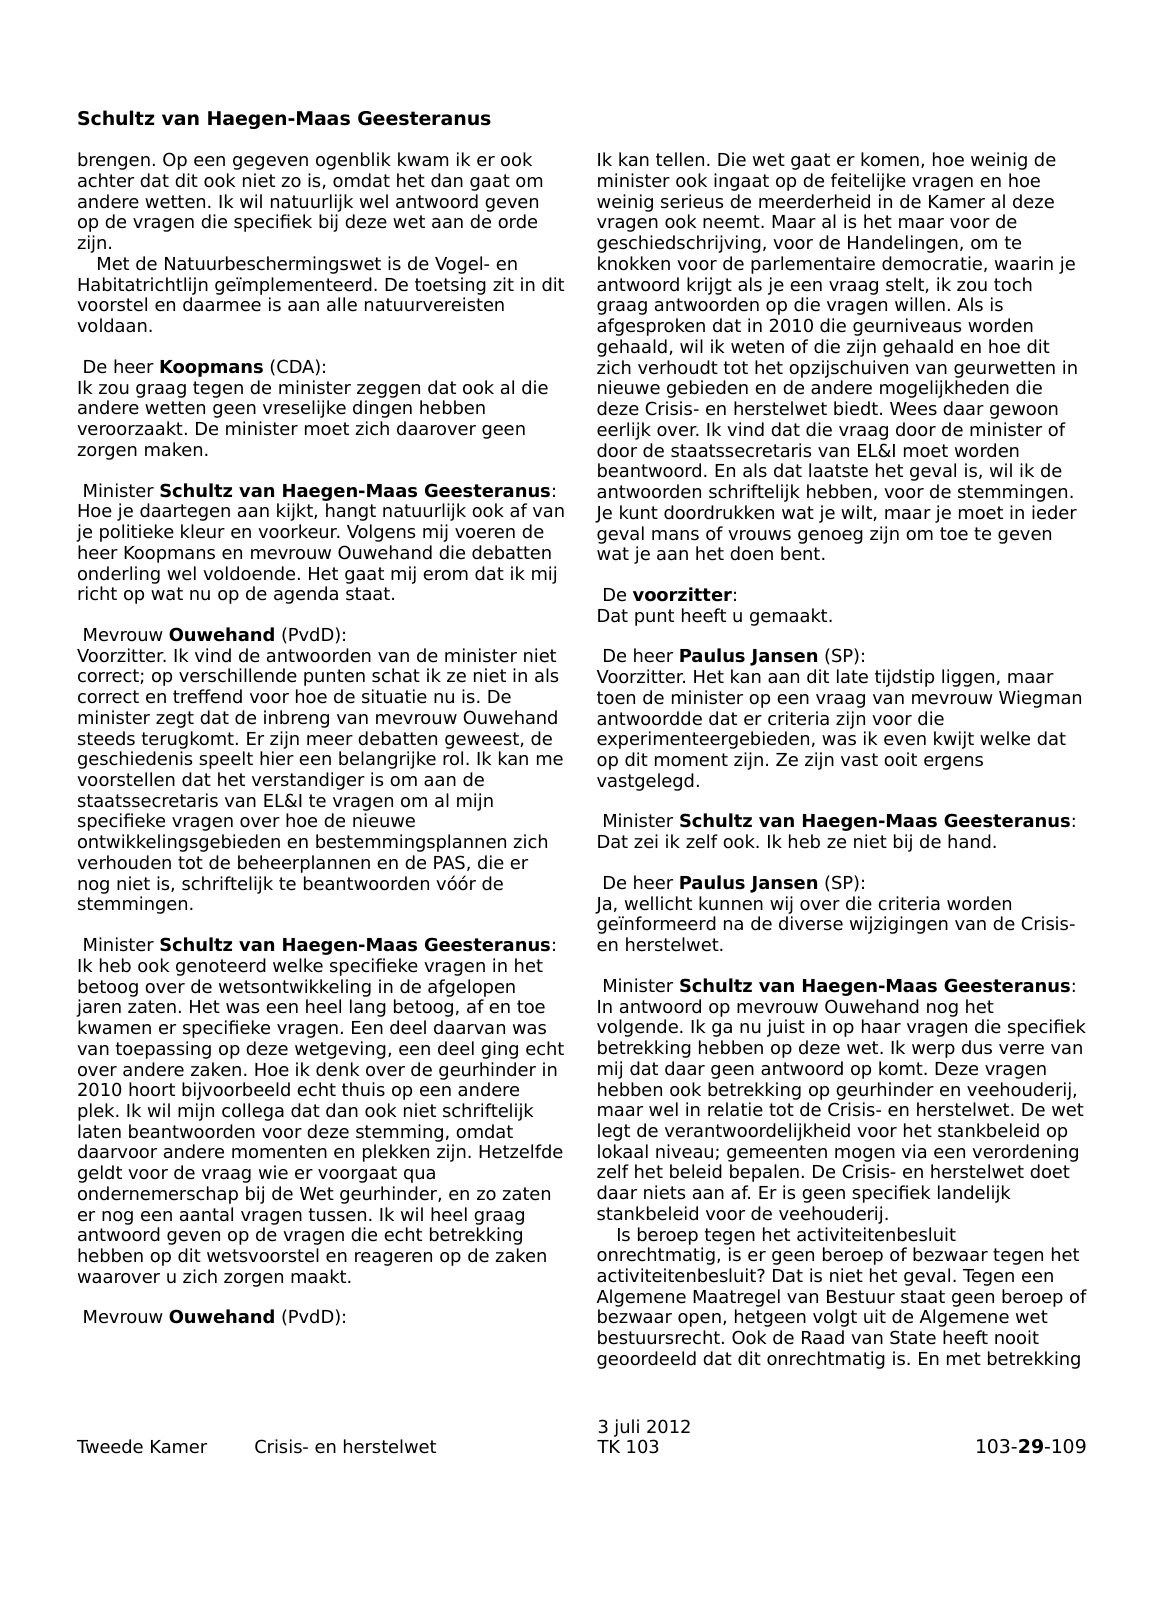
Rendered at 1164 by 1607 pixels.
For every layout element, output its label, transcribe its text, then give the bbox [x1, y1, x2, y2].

text De voorzitter: [596, 585, 1087, 606]
text Ik kan tellen. Die wet gaat er komen, hoe weinig de minister ook ingaat op de feitelijke vragen en hoe weinig serieus de meerderheid in de Kamer al deze vragen ook neemt. Maar al is het maar voor de geschiedschrijving, voor de Handelingen, om te knokken voor de parlementaire democratie, waarin je antwoord krijgt als je een vraag stelt, ik zou toch graag antwoorden op die vragen willen. Als is afgesproken dat in 2010 die geurniveaus worden gehaald, wil ik weten of die zijn gehaald en hoe dit zich verhoudt tot het opzijschuiven van geurwetten in nieuwe gebieden en de andere mogelijkheden die deze Crisis- en herstelwet biedt. Wees daar gewoon eerlijk over. Ik vind dat die vraag door de minister of door de staatssecretaris van EL&I moet worden beantwoord. En als dat laatste het geval is, wil ik de antwoorden schriftelijk hebben, voor de stemmingen. Je kunt doordrukken wat je wilt, maar je moet in ieder geval mans of vrouws genoeg zijn om toe te geven wat je aan het doen bent. [596, 150, 1087, 565]
text Minister Schultz van Haegen-Maas Geesteranus: [77, 480, 567, 501]
text Dat punt heeft u gemaakt. [596, 606, 1087, 626]
text Ja, wellicht kunnen wij over die criteria worden geïnformeerd na de diverse wijzigingen van de Crisis- en herstelwet. [596, 893, 1087, 956]
text Mevrouw Ouwehand (PvdD): [77, 1307, 567, 1328]
text Met de Natuurbeschermingswet is de Vogel- en Habitatrichtlijn geïmplementeerd. De toetsing zit in dit voorstel en daarmee is aan alle natuurvereisten voldaan. [77, 254, 567, 337]
text De heer Paulus Jansen (SP): [596, 646, 1087, 667]
text Minister Schultz van Haegen-Maas Geesteranus: [596, 976, 1087, 996]
text Minister Schultz van Haegen-Maas Geesteranus: [77, 935, 567, 956]
text brengen. Op een gegeven ogenblik kwam ik er ook achter dat dit ook niet zo is, omdat het dan gaat om andere wetten. Ik wil natuurlijk wel antwoord geven op de vragen die specifiek bij deze wet aan de orde zijn. [77, 150, 567, 254]
text Dat zei ik zelf ook. Ik heb ze niet bij de hand. [596, 832, 1087, 853]
text Voorzitter. Het kan aan dit late tijdstip liggen, maar toen de minister op een vraag van mevrouw Wiegman antwoordde dat er criteria zijn voor die experimenteergebieden, was ik even kwijt welke dat op dit moment zijn. Ze zijn vast ooit ergens vastgelegd. [596, 667, 1087, 791]
text Ik heb ook genoteerd welke specifieke vragen in het betoog over de wetsontwikkeling in de afgelopen jaren zaten. Het was een heel lang betoog, af en toe kwamen er specifieke vragen. Een deel daarvan was van toepassing op deze wetgeving, een deel ging echt over andere zaken. Hoe ik denk over de geurhinder in 2010 hoort bijvoorbeeld echt thuis op een andere plek. Ik wil mijn collega dat dan ook niet schriftelijk laten beantwoorden voor deze stemming, omdat daarvoor andere momenten en plekken zijn. Hetzelfde geldt voor de vraag wie er voorgaat qua ondernemerschap bij de Wet geurhinder, en zo zaten er nog een aantal vragen tussen. Ik wil heel graag antwoord geven op de vragen die echt betrekking hebben op dit wetsvoorstel en reageren op de zaken waarover u zich zorgen maakt. [77, 956, 567, 1287]
text Voorzitter. Ik vind de antwoorden van de minister niet correct; op verschillende punten schat ik ze niet in als correct en treffend voor hoe de situatie nu is. De minister zegt dat de inbreng van mevrouw Ouwehand steeds terugkomt. Er zijn meer debatten geweest, de geschiedenis speelt hier een belangrijke rol. Ik kan me voorstellen dat het verstandiger is om aan de staatssecretaris van EL&I te vragen om al mijn specifieke vragen over hoe de nieuwe ontwikkelingsgebieden en bestemmingsplannen zich verhouden tot de beheerplannen en de PAS, die er nog niet is, schriftelijk te beantwoorden vóór de stemmingen. [77, 646, 567, 915]
text Mevrouw Ouwehand (PvdD): [77, 625, 567, 646]
text De heer Koopmans (CDA): [77, 357, 567, 377]
text In antwoord op mevrouw Ouwehand nog het volgende. Ik ga nu juist in op haar vragen die specifiek betrekking hebben op deze wet. Ik werp dus verre van mij dat daar geen antwoord op komt. Deze vragen hebben ook betrekking op geurhinder en veehouderij, maar wel in relatie tot de Crisis- en herstelwet. De wet legt de verantwoordelijkheid voor het stankbeleid op lokaal niveau; gemeenten mogen via een verordening zelf het beleid bepalen. De Crisis- en herstelwet doet daar niets aan af. Er is geen specifiek landelijk stankbeleid voor de veehouderij. [596, 996, 1087, 1224]
text Minister Schultz van Haegen-Maas Geesteranus: [596, 811, 1087, 832]
text De heer Paulus Jansen (SP): [596, 873, 1087, 893]
text Is beroep tegen het activiteitenbesluit onrechtmatig, is er geen beroep of bezwaar tegen het activiteitenbesluit? Dat is niet het geval. Tegen een Algemene Maatregel van Bestuur staat geen beroep of bezwaar open, hetgeen volgt uit de Algemene wet bestuursrecht. Ook de Raad van State heeft nooit geoordeeld dat dit onrechtmatig is. En met betrekking [596, 1224, 1087, 1369]
text Hoe je daartegen aan kijkt, hangt natuurlijk ook af van je politieke kleur en voorkeur. Volgens mij voeren de heer Koopmans en mevrouw Ouwehand die debatten onderling wel voldoende. Het gaat mij erom dat ik mij richt op wat nu op de agenda staat. [77, 501, 567, 605]
text Ik zou graag tegen de minister zeggen dat ook al die andere wetten geen vreselijke dingen hebben veroorzaakt. De minister moet zich daarover geen zorgen maken. [77, 377, 567, 460]
